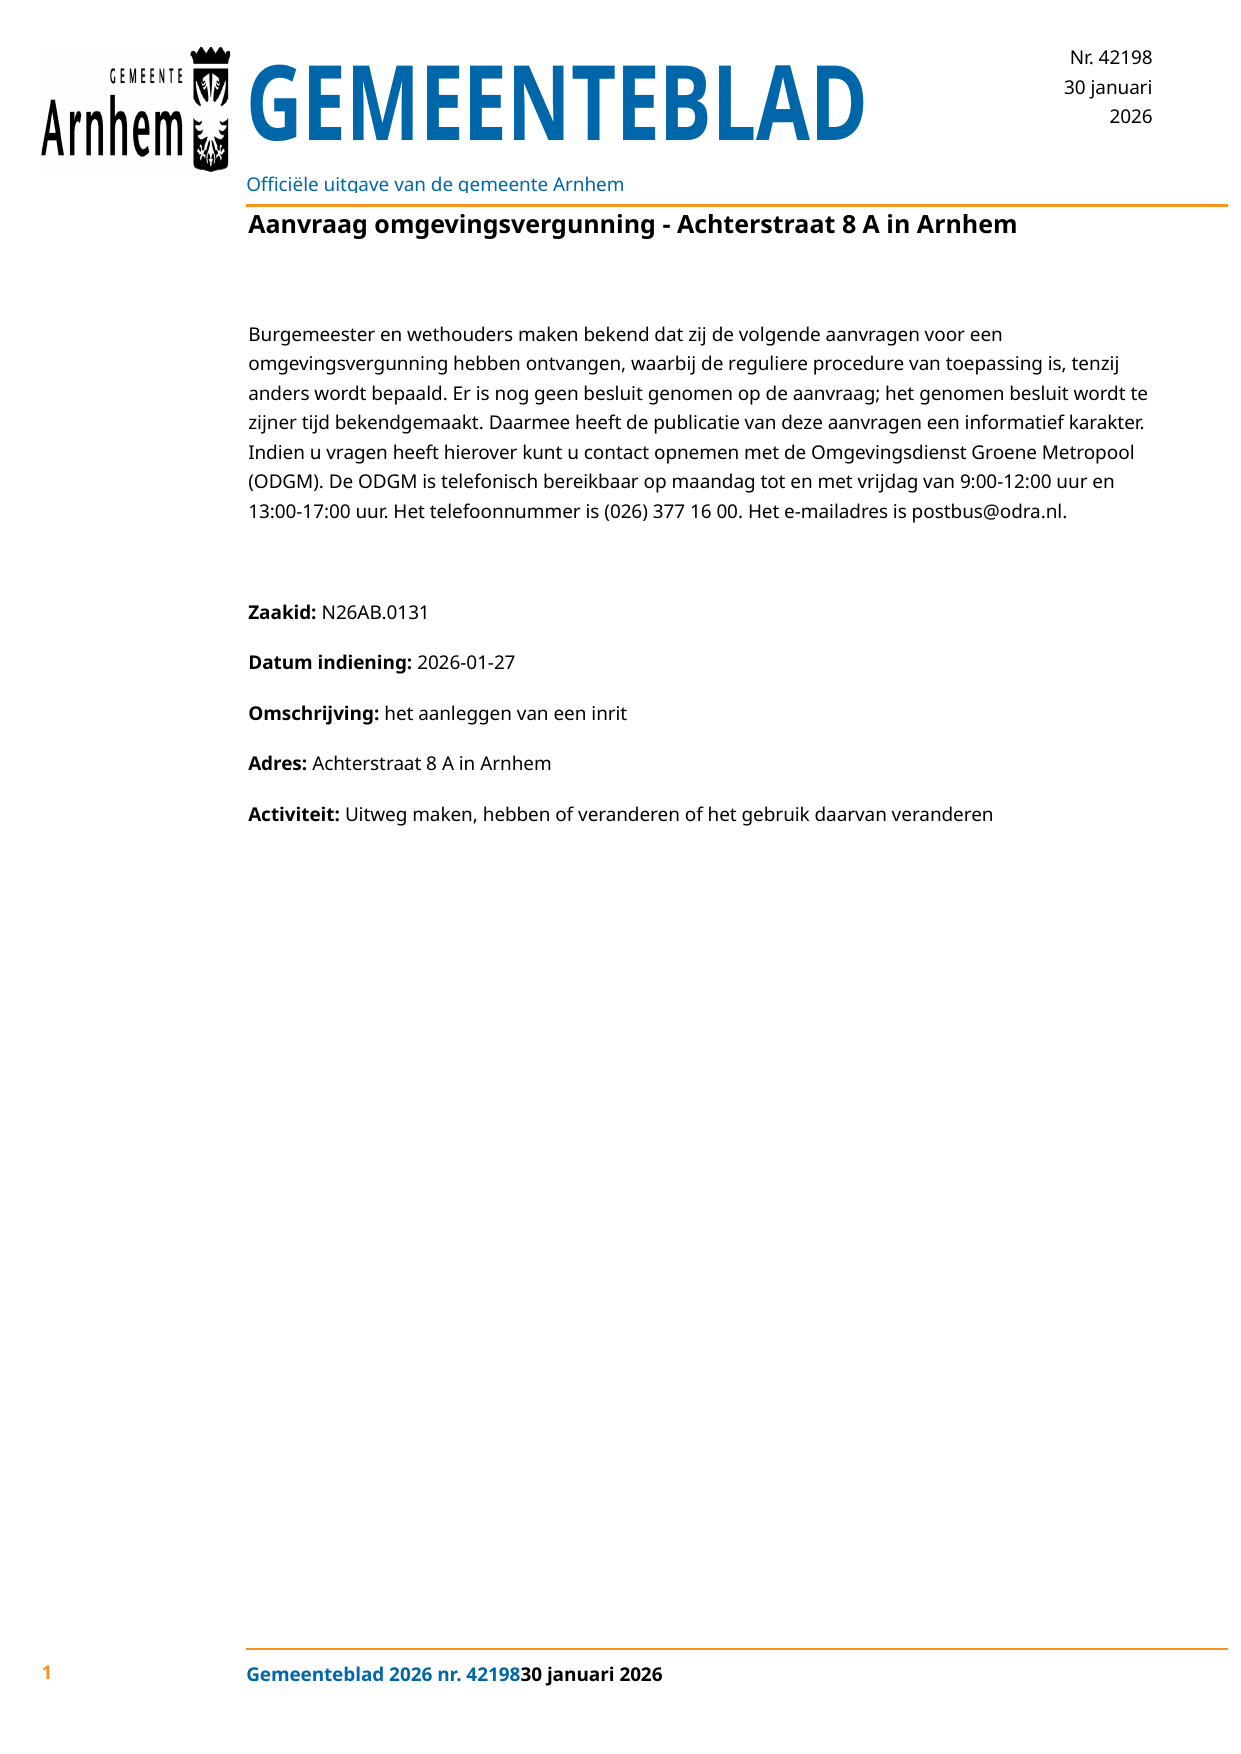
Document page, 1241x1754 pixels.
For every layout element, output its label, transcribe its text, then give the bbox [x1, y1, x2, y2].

text Aanvraag omgevingsvergunning - Achterstraat 8 A in Arnhem [248, 207, 1152, 241]
text Datum indiening: 2026-01-27 [248, 649, 1152, 675]
picture [41, 47, 231, 172]
text Activiteit: Uitweg maken, hebben of veranderen of het gebruik daarvan veranderen [248, 801, 1152, 826]
text Burgemeester en wethouders maken bekend dat zij de volgende aanvragen voor een omgevingsvergunning hebben ontvangen, waarbij de reguliere procedure van toepassing is, tenzij anders wordt bepaald. Er is nog geen besluit genomen op de aanvraag; het genomen besluit wordt te zijner tijd bekendgemaakt. Daarmee heeft de publicatie van deze aanvragen een informatief karakter. Indien u vragen heeft hierover kunt u contact opnemen met de Omgevingsdienst Groene Metropool (ODGM). De ODGM is telefonisch bereikbaar op maandag tot en met vrijdag van 9:00-12:00 uur en 13:00-17:00 uur. Het telefoonnummer is (026) 377 16 00. Het e-mailadres is postbus@odra.nl. [248, 321, 1152, 524]
text Zaakid: N26AB.0131 [248, 599, 1152, 625]
text Omschrijving: het aanleggen van een inrit [248, 700, 1152, 726]
text Adres: Achterstraat 8 A in Arnhem [248, 750, 1152, 776]
